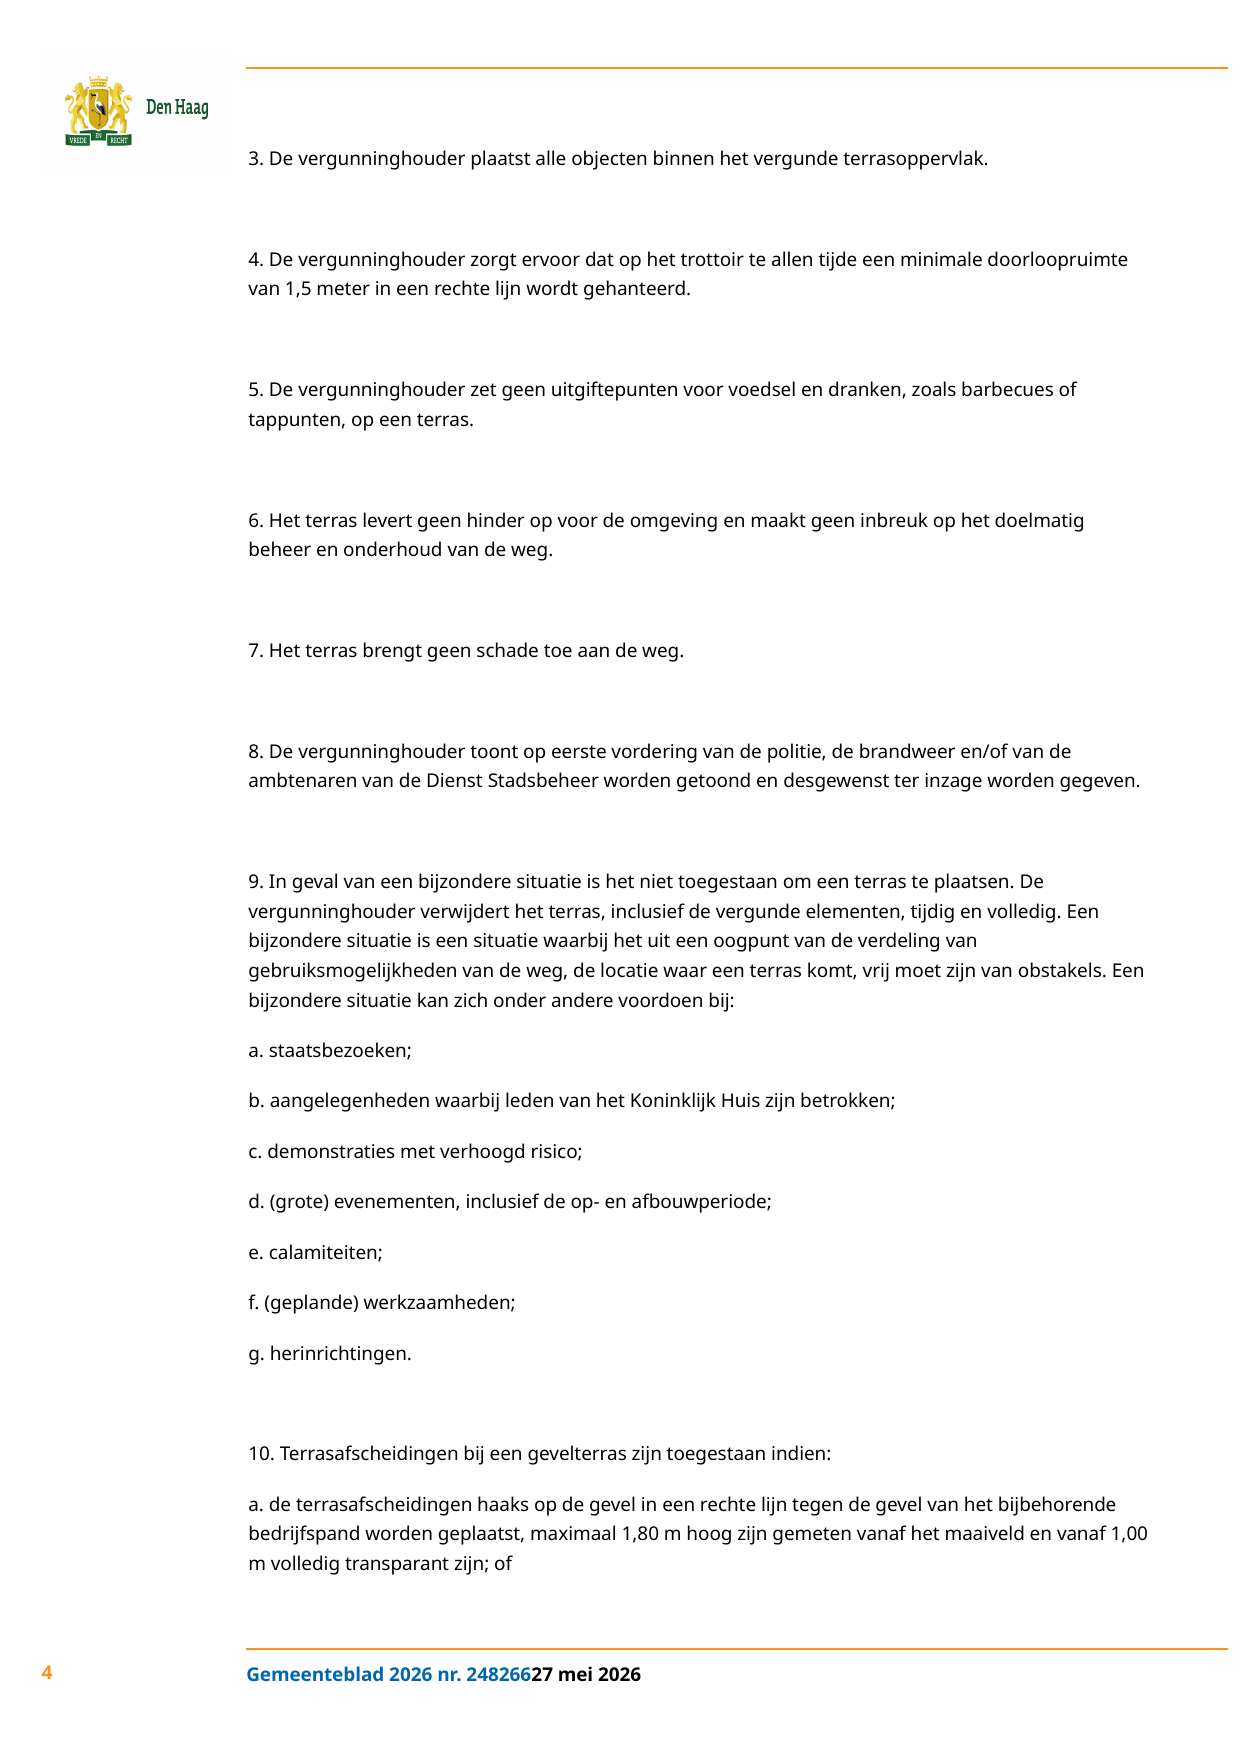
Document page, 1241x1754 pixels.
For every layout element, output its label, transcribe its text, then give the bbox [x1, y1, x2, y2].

text g. herinrichtingen. [248, 1340, 1152, 1366]
text e. calamiteiten; [248, 1239, 1152, 1265]
text 4. De vergunninghouder zorgt ervoor dat op het trottoir te allen tijde een minimale doorloopruimte van 1,5 meter in een rechte lijn wordt gehanteerd. [248, 246, 1152, 301]
text d. (grote) evenementen, inclusief de op- en afbouwperiode; [248, 1188, 1152, 1214]
text f. (geplande) werkzaamheden; [248, 1289, 1152, 1315]
text 9. In geval van een bijzondere situatie is het niet toegestaan om een terras te plaatsen. De vergunninghouder verwijdert het terras, inclusief de vergunde elementen, tijdig en volledig. Een bijzondere situatie is een situatie waarbij het uit een oogpunt van de verdeling van gebruiksmogelijkheden van de weg, de locatie waar een terras komt, vrij moet zijn van obstakels. Een bijzondere situatie kan zich onder andere voordoen bij: [248, 868, 1152, 1013]
text 3. De vergunninghouder plaatst alle objecten binnen het vergunde terrasoppervlak. [248, 145, 1152, 171]
text a. de terrasafscheidingen haaks op de gevel in een rechte lijn tegen de gevel van het bijbehorende bedrijfspand worden geplaatst, maximaal 1,80 m hoog zijn gemeten vanaf het maaiveld en vanaf 1,00 m volledig transparant zijn; of [248, 1491, 1152, 1576]
text 5. De vergunninghouder zet geen uitgiftepunten voor voedsel en dranken, zoals barbecues of tappunten, op een terras. [248, 376, 1152, 432]
text c. demonstraties met verhoogd risico; [248, 1138, 1152, 1164]
text b. aangelegenheden waarbij leden van het Koninklijk Huis zijn betrokken; [248, 1088, 1152, 1113]
picture [41, 47, 231, 172]
text 7. Het terras brengt geen schade toe aan de weg. [248, 637, 1152, 663]
text 8. De vergunninghouder toont op eerste vordering van de politie, de brandweer en/of van de ambtenaren van de Dienst Stadsbeheer worden getoond en desgewenst ter inzage worden gegeven. [248, 738, 1152, 793]
text 10. Terrasafscheidingen bij een gevelterras zijn toegestaan indien: [248, 1441, 1152, 1466]
text a. staatsbezoeken; [248, 1037, 1152, 1063]
text 6. Het terras levert geen hinder op voor de omgeving en maakt geen inbreuk op het doelmatig beheer en onderhoud van de weg. [248, 507, 1152, 562]
